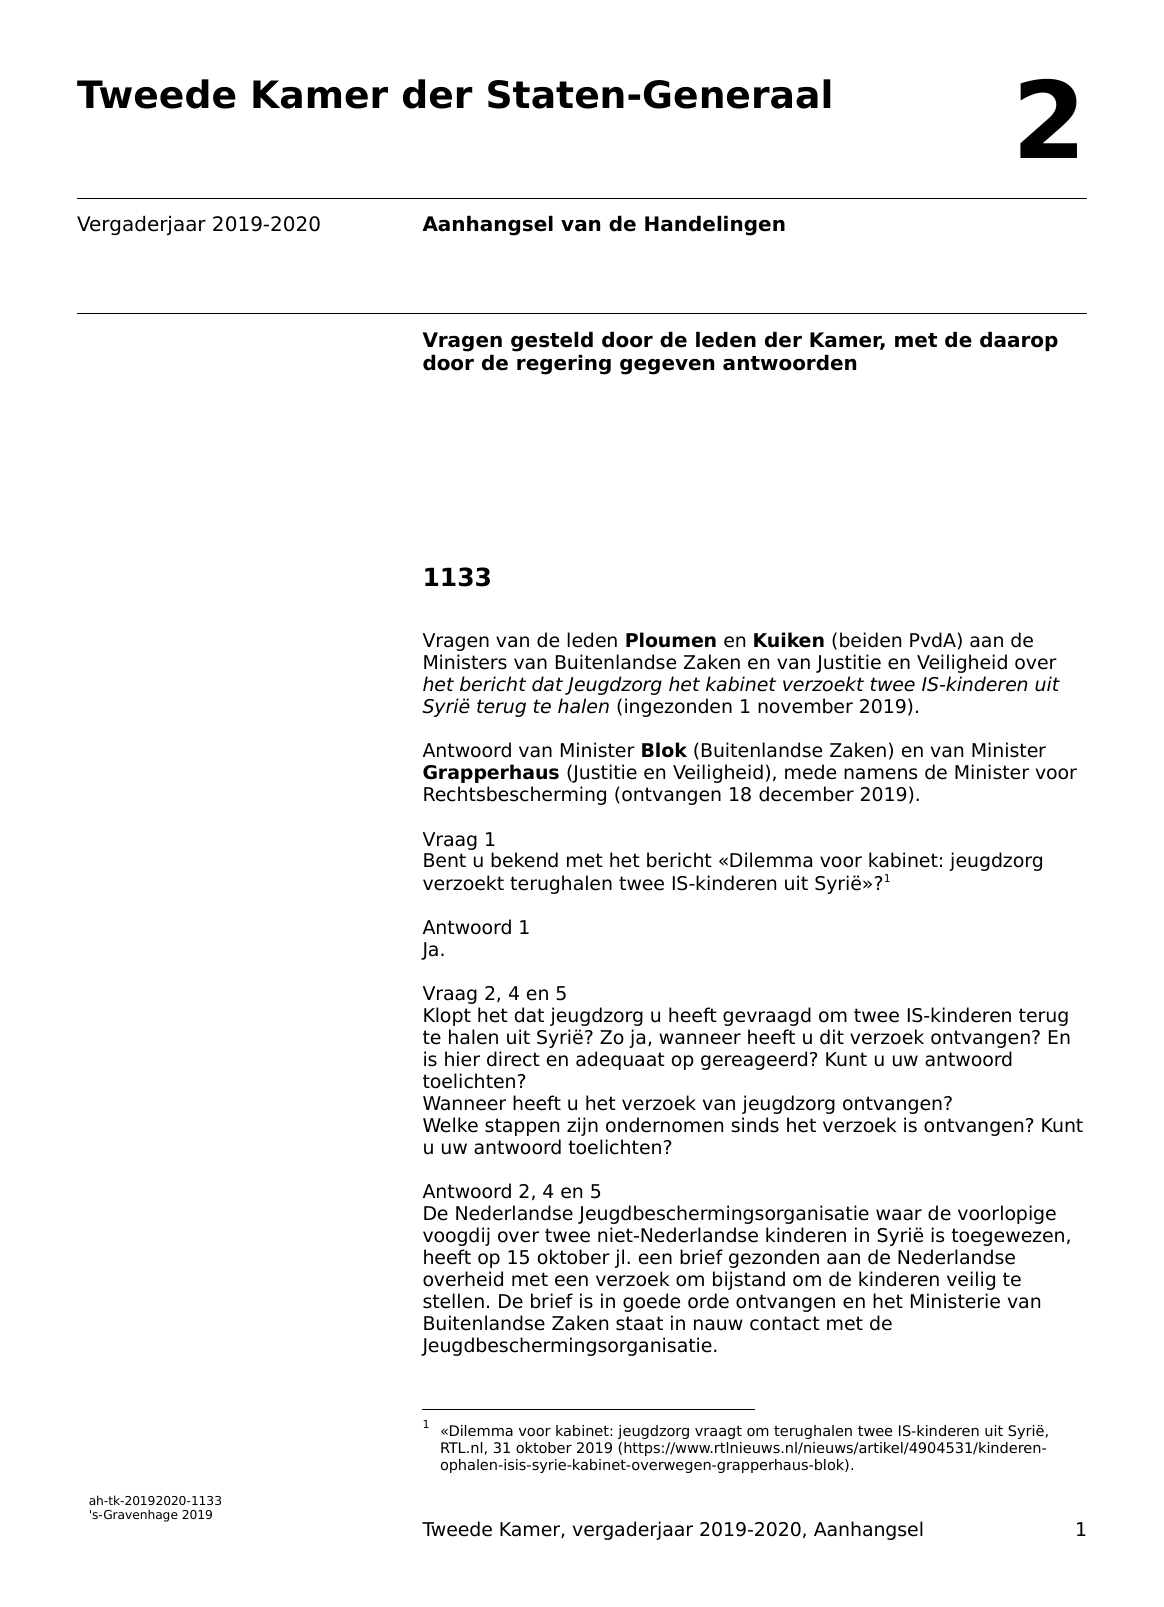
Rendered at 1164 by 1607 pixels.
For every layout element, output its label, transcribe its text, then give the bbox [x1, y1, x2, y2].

text 's-Gravenhage 2019 [88, 1508, 323, 1522]
text Antwoord 2, 4 en 5 [422, 1181, 1087, 1203]
text Vragen van de leden Ploumen en Kuiken (beiden PvdA) aan de Ministers van Buitenlandse Zaken en van Justitie en Veiligheid over het bericht dat Jeugdzorg het kabinet verzoekt twee IS-kinderen uit Syrië terug te halen (ingezonden 1 november 2019). [422, 630, 1087, 718]
table_cell Vergaderjaar 2019-2020 [77, 199, 422, 313]
text Ja. [422, 938, 1087, 961]
text Welke stappen zijn ondernomen sinds het verzoek is ontvangen? Kunt u uw antwoord toelichten? [422, 1114, 1087, 1158]
text Vraag 2, 4 en 5 [422, 983, 1087, 1005]
text Wanneer heeft u het verzoek van jeugdzorg ontvangen? [422, 1093, 1087, 1114]
text ah-tk-20192020-1133 [88, 1494, 323, 1508]
table_header 2 [886, 59, 1087, 198]
text 1133 [422, 563, 1087, 592]
table_cell Vragen gesteld door de leden der Kamer, met de daarop door de regering gegeven antwoorden [422, 314, 1087, 375]
text De Nederlandse Jeugdbeschermingsorganisatie waar de voorlopige voogdij over twee niet-Nederlandse kinderen in Syrië is toegewezen, heeft op 15 oktober jl. een brief gezonden aan de Nederlandse overheid met een verzoek om bijstand om de kinderen veilig te stellen. De brief is in goede orde ontvangen en het Ministerie van Buitenlandse Zaken staat in nauw contact met de Jeugdbeschermingsorganisatie. [422, 1203, 1087, 1357]
table_cell Aanhangsel van de Handelingen [422, 199, 1087, 313]
text Klopt het dat jeugdzorg u heeft gevraagd om twee IS-kinderen terug te halen uit Syrië? Zo ja, wanneer heeft u dit verzoek ontvangen? En is hier direct en adequaat op gereageerd? Kunt u uw antwoord toelichten? [422, 1005, 1087, 1093]
text «Dilemma voor kabinet: jeugdzorg vraagt om terughalen twee IS-kinderen uit Syrië, RTL.nl, 31 oktober 2019 (https://www.rtlnieuws.nl/nieuws/artikel/4904531/kinderen-ophalen-isis-syrie-kabinet-overwegen-grapperhaus-blok). [422, 1418, 1087, 1474]
text Antwoord van Minister Blok (Buitenlandse Zaken) en van Minister Grapperhaus (Justitie en Veiligheid), mede namens de Minister voor Rechtsbescherming (ontvangen 18 december 2019). [422, 740, 1087, 806]
text Vraag 1 [422, 828, 1087, 850]
table_cell [77, 314, 422, 375]
text Antwoord 1 [422, 917, 1087, 938]
table_header Tweede Kamer der Staten-Generaal [77, 59, 886, 198]
text Bent u bekend met het bericht «Dilemma voor kabinet: jeugdzorg verzoekt terughalen twee IS-kinderen uit Syrië»? [422, 850, 1087, 894]
